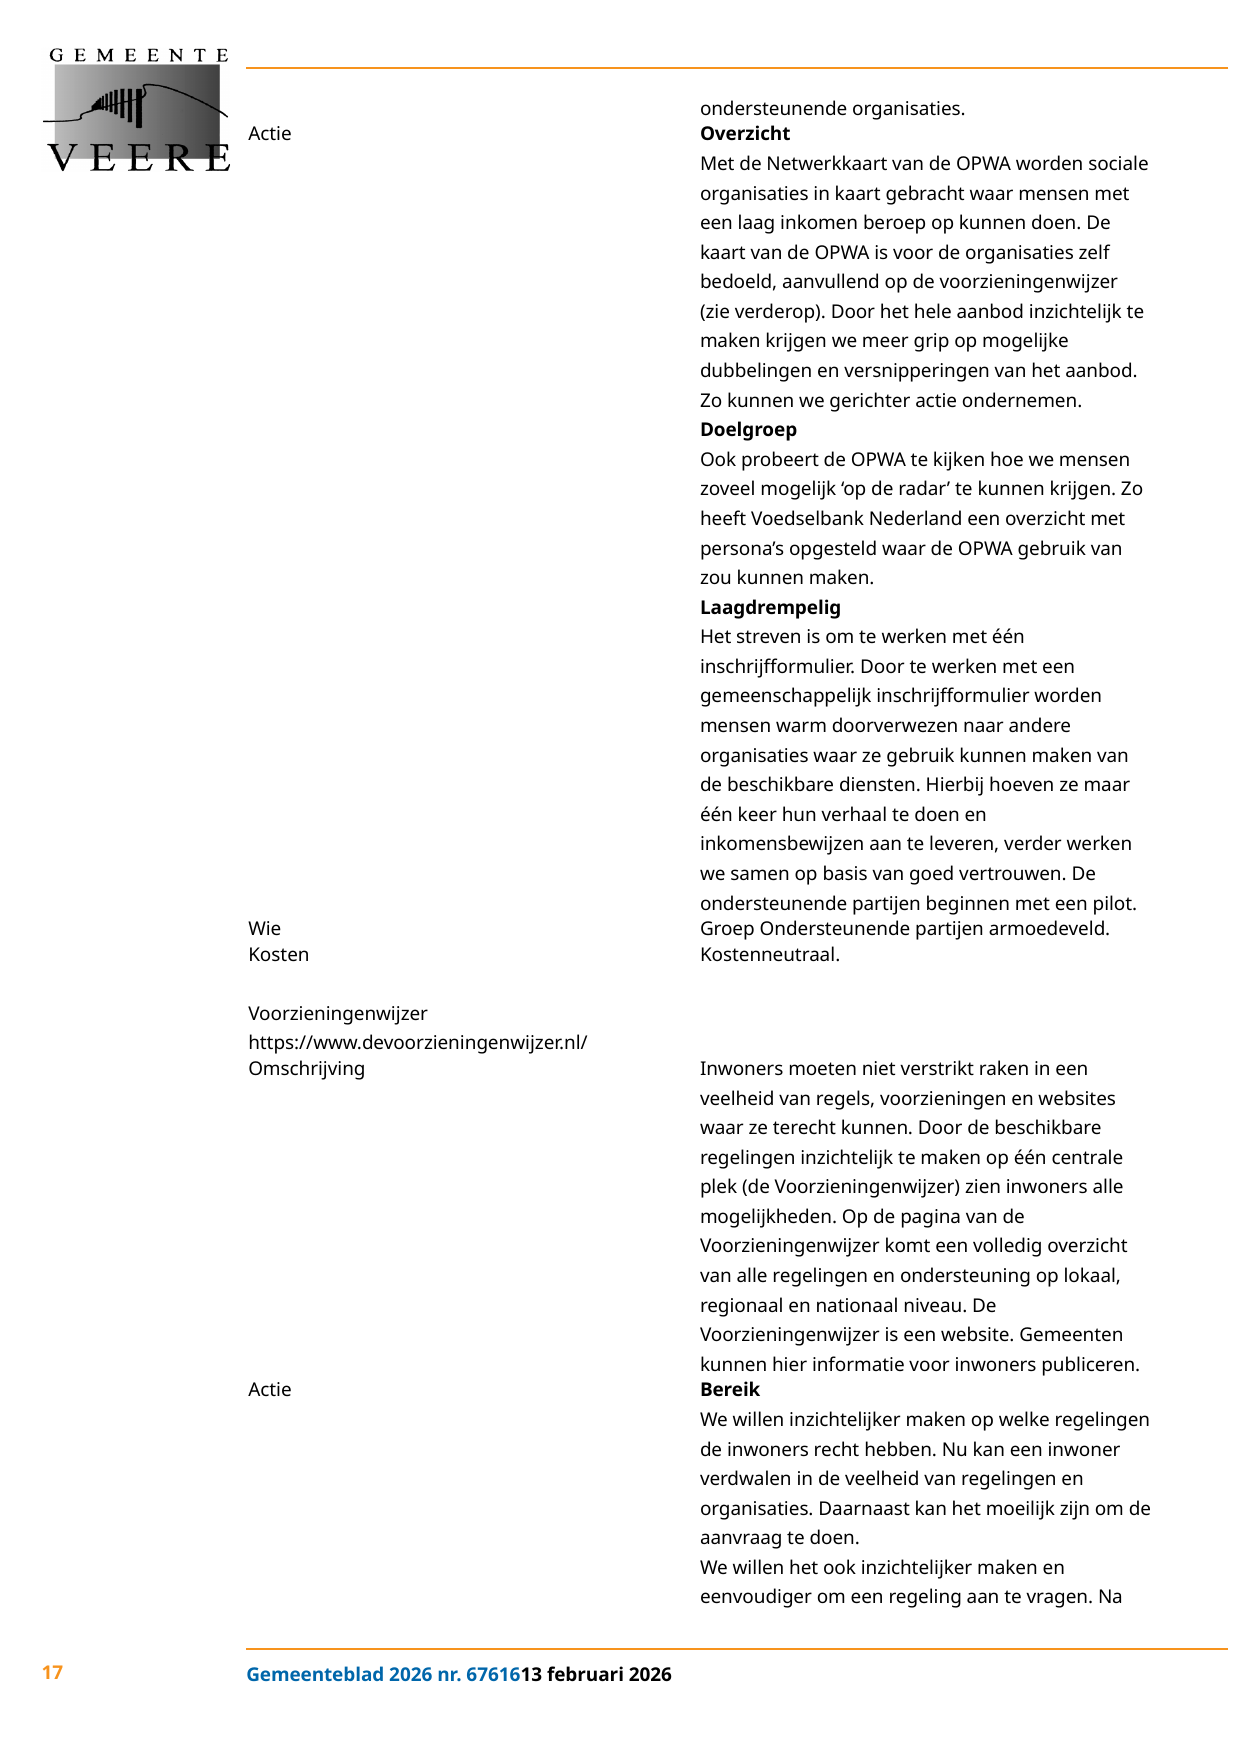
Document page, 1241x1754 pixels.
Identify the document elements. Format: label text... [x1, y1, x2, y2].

table_cell Actie [248, 121, 700, 915]
table_cell Inwoners moeten niet verstrikt raken in een veelheid van regels, voorzieningen en websites waar ze terecht kunnen. Door de beschikbare regelingen inzichtelijk te maken op één centrale plek (de Voorzieningenwijzer) zien inwoners alle mogelijkheden. Op de pagina van de Voorzieningenwijzer komt een volledig overzicht van alle regelingen en ondersteuning op lokaal, regionaal en nationaal niveau. De Voorzieningenwijzer is een website. Gemeenten kunnen hier informatie voor inwoners publiceren. [700, 1055, 1152, 1377]
table_cell Omschrijving [248, 1055, 700, 1377]
table_cell Wie [248, 915, 700, 941]
table_cell Kosten [248, 941, 700, 967]
table_cell Groep Ondersteunende partijen armoedeveld. [700, 915, 1152, 941]
table_cell Overzicht Met de Netwerkkaart van de OPWA worden sociale organisaties in kaart gebracht waar mensen met een laag inkomen beroep op kunnen doen. De kaart van de OPWA is voor de organisaties zelf bedoeld, aanvullend op de voorzieningenwijzer (zie verderop). Door het hele aanbod inzichtelijk te maken krijgen we meer grip op mogelijke dubbelingen en versnipperingen van het aanbod. Zo kunnen we gerichter actie ondernemen. Doelgroep Ook probeert de OPWA te kijken hoe we mensen zoveel mogelijk ‘op de radar’ te kunnen krijgen. Zo heeft Voedselbank Nederland een overzicht met persona’s opgesteld waar de OPWA gebruik van zou kunnen maken. Laagdrempelig Het streven is om te werken met één inschrijfformulier. Door te werken met een gemeenschappelijk inschrijfformulier worden mensen warm doorverwezen naar andere organisaties waar ze gebruik kunnen maken van de beschikbare diensten. Hierbij hoeven ze maar één keer hun verhaal te doen en inkomensbewijzen aan te leveren, verder werken we samen op basis van goed vertrouwen. De ondersteunende partijen beginnen met een pilot. [700, 121, 1152, 915]
picture [41, 47, 231, 172]
table_cell [248, 95, 700, 121]
table_cell Actie [248, 1377, 700, 1609]
table_header Voorzieningenwijzer https://www.devoorzieningenwijzer.nl/ [248, 1000, 1152, 1055]
table_cell Bereik We willen inzichtelijker maken op welke regelingen de inwoners recht hebben. Nu kan een inwoner verdwalen in de veelheid van regelingen en organisaties. Daarnaast kan het moeilijk zijn om de aanvraag te doen. We willen het ook inzichtelijker maken en eenvoudiger om een regeling aan te vragen. Na [700, 1377, 1152, 1609]
table_cell Kostenneutraal. [700, 941, 1152, 967]
table_cell ondersteunende organisaties. [700, 95, 1152, 121]
